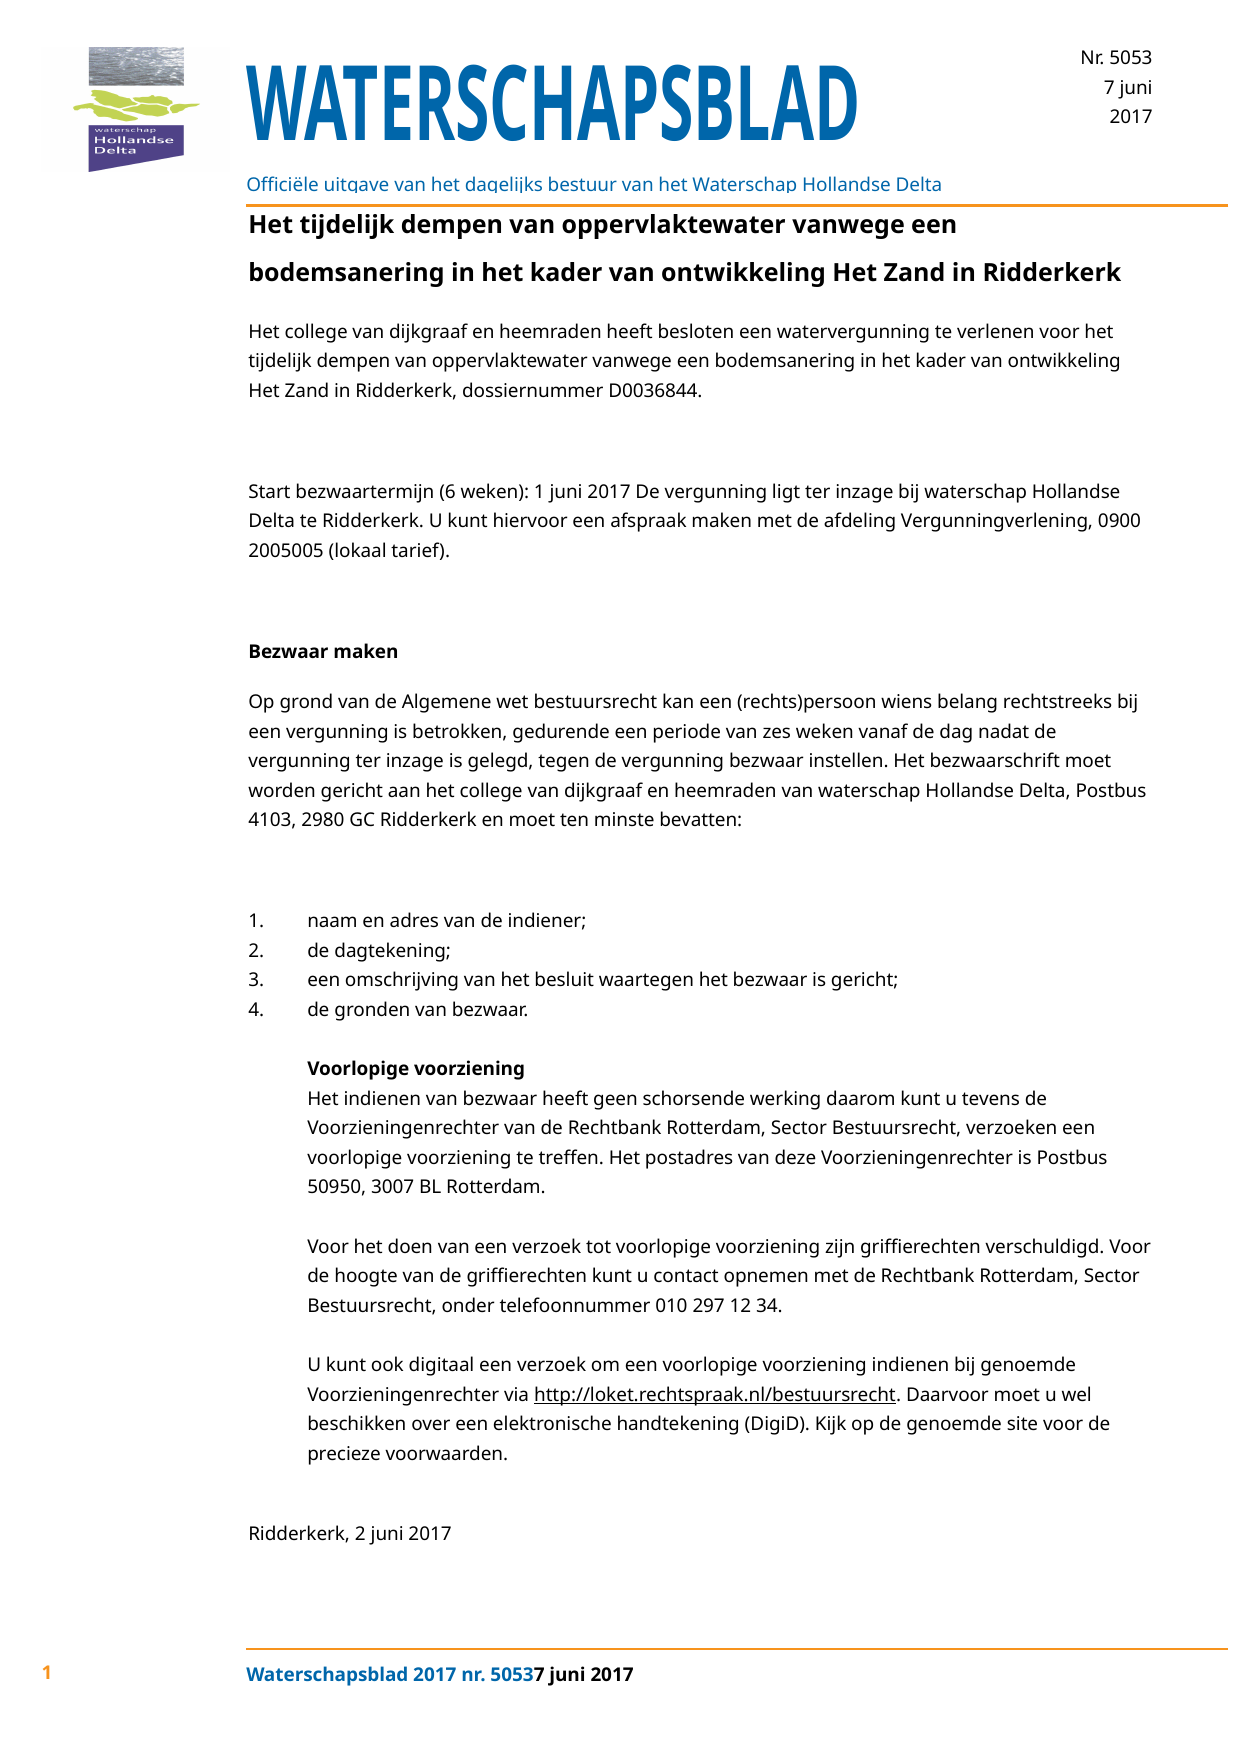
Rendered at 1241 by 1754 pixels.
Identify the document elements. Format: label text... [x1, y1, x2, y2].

text Ridderkerk, 2 juni 2017 [248, 1520, 1152, 1546]
list Voor het doen van een verzoek tot voorlopige voorziening zijn griffierechten verschuldigd. Voor de hoogte van de griffierechten kunt u contact opnemen met de Rechtbank Rotterdam, Sector Bestuursrecht, onder telefoonnummer 010 297 12 34. [248, 1233, 1152, 1318]
text Op grond van de Algemene wet bestuursrecht kan een (rechts)persoon wiens belang rechtstreeks bij een vergunning is betrokken, gedurende een periode van zes weken vanaf de dag nadat de vergunning ter inzage is gelegd, tegen de vergunning bezwaar instellen. Het bezwaarschrift moet worden gericht aan het college van dijkgraaf en heemraden van waterschap Hollandse Delta, Postbus 4103, 2980 GC Ridderkerk en moet ten minste bevatten: [248, 688, 1152, 832]
list de gronden van bezwaar. [248, 996, 1152, 1022]
list een omschrijving van het besluit waartegen het bezwaar is gericht; [248, 967, 1152, 992]
text Bezwaar maken [248, 638, 1152, 664]
list Het indienen van bezwaar heeft geen schorsende werking daarom kunt u tevens de Voorzieningenrechter van de Rechtbank Rotterdam, Sector Bestuursrecht, verzoeken een voorlopige voorziening te treffen. Het postadres van deze Voorzieningenrechter is Postbus 50950, 3007 BL Rotterdam. [248, 1085, 1152, 1199]
list naam en adres van de indiener; [248, 907, 1152, 933]
list Voorlopige voorziening [248, 1055, 1152, 1081]
picture [41, 47, 231, 172]
text Het tijdelijk dempen van oppervlaktewater vanwege een bodemsanering in het kader van ontwikkeling Het Zand in Ridderkerk [248, 207, 1152, 288]
list U kunt ook digitaal een verzoek om een voorlopige voorziening indienen bij genoemde Voorzieningenrechter via http://loket.rechtspraak.nl/bestuursrecht. Daarvoor moet u wel beschikken over een elektronische handtekening (DigiD). Kijk op de genoemde site voor de precieze voorwaarden. [248, 1351, 1152, 1466]
text Start bezwaartermijn (6 weken): 1 juni 2017 De vergunning ligt ter inzage bij waterschap Hollandse Delta te Ridderkerk. U kunt hiervoor een afspraak maken met de afdeling Vergunningverlening, 0900 2005005 (lokaal tarief). [248, 478, 1152, 563]
text Het college van dijkgraaf en heemraden heeft besloten een watervergunning te verlenen voor het tijdelijk dempen van oppervlaktewater vanwege een bodemsanering in het kader van ontwikkeling Het Zand in Ridderkerk, dossiernummer D0036844. [248, 318, 1152, 403]
list de dagtekening; [248, 937, 1152, 963]
